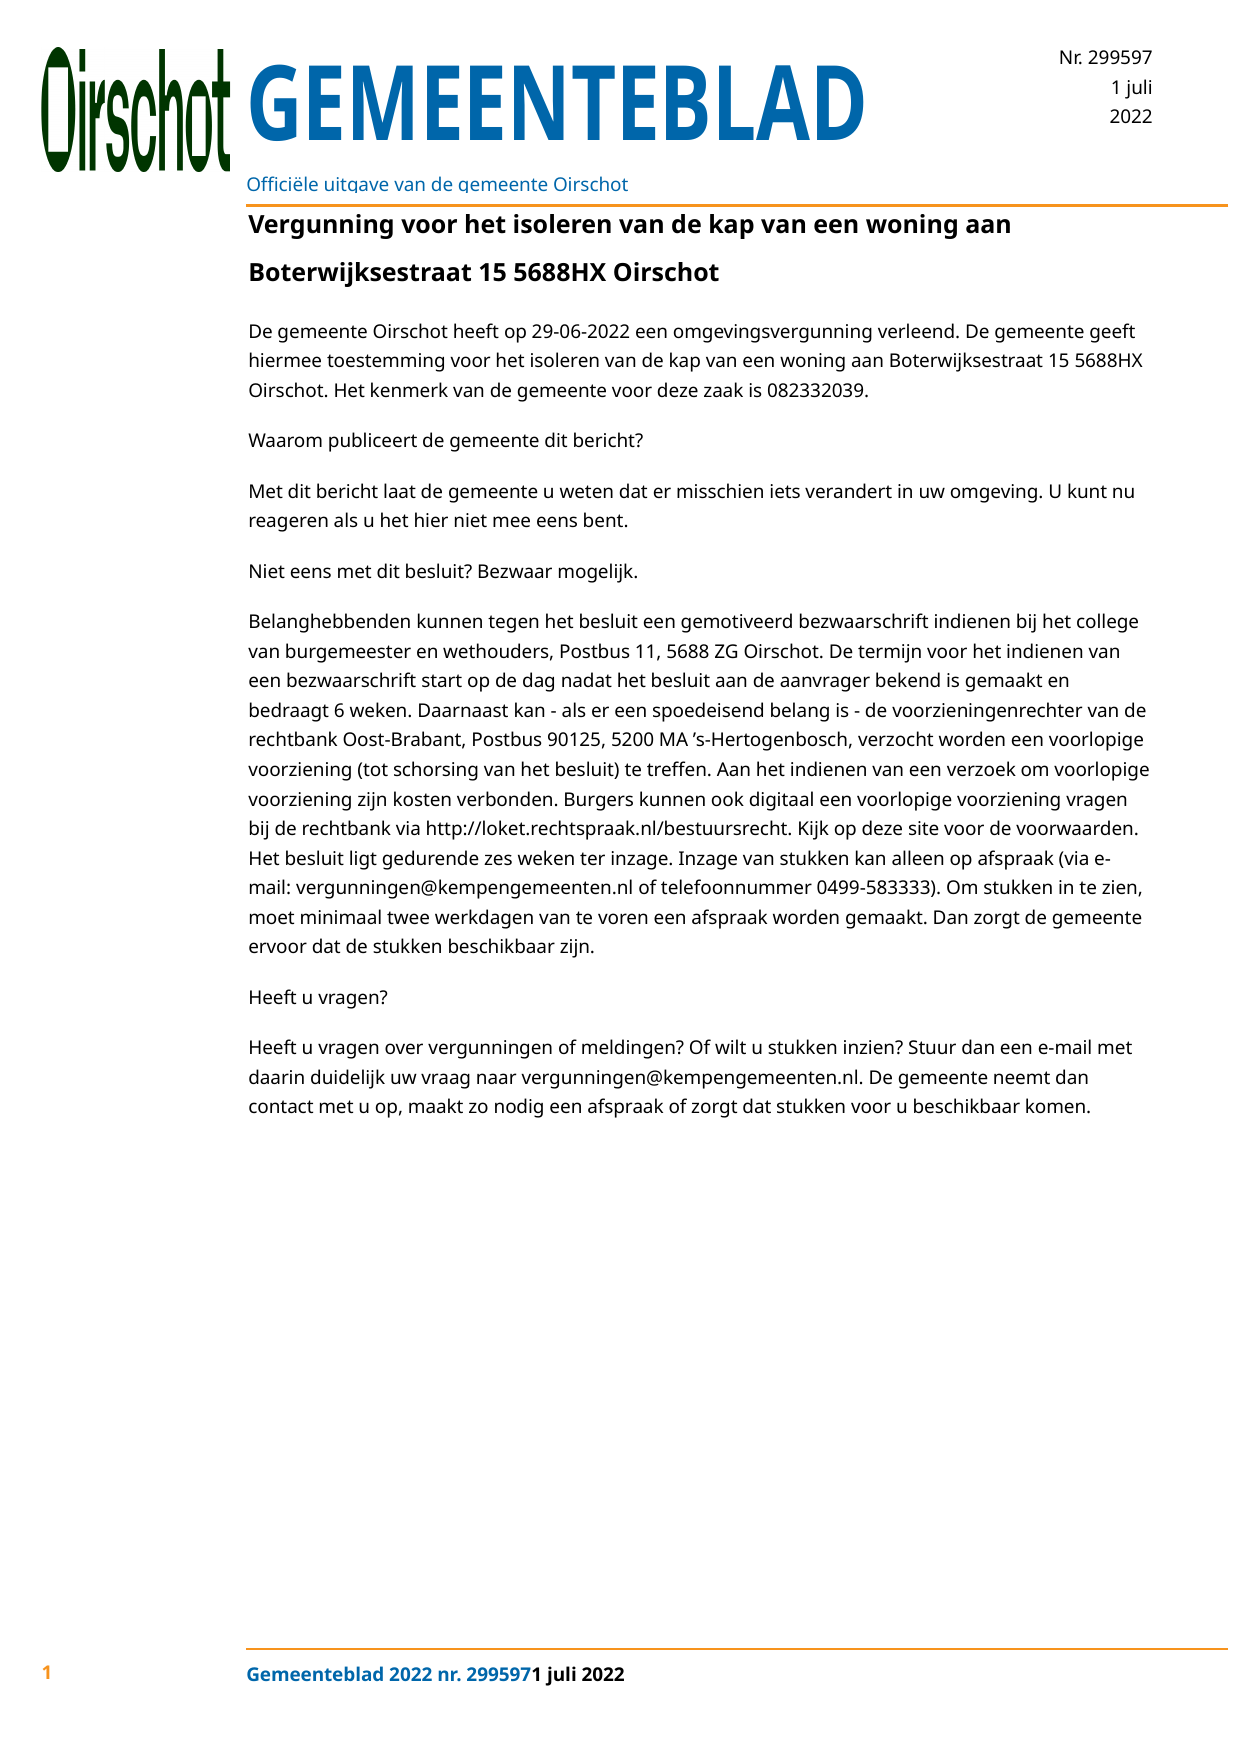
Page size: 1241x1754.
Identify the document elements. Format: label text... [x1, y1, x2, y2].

text De gemeente Oirschot heeft op 29-06-2022 een omgevingsvergunning verleend. De gemeente geeft hiermee toestemming voor het isoleren van de kap van een woning aan Boterwijksestraat 15 5688HX Oirschot. Het kenmerk van de gemeente voor deze zaak is 082332039. [248, 318, 1152, 403]
text Waarom publiceert de gemeente dit bericht? [248, 427, 1152, 453]
text Vergunning voor het isoleren van de kap van een woning aan Boterwijksestraat 15 5688HX Oirschot [248, 207, 1152, 288]
text Belanghebbenden kunnen tegen het besluit een gemotiveerd bezwaarschrift indienen bij het college van burgemeester en wethouders, Postbus 11, 5688 ZG Oirschot. De termijn voor het indienen van een bezwaarschrift start op de dag nadat het besluit aan de aanvrager bekend is gemaakt en bedraagt 6 weken. Daarnaast kan - als er een spoedeisend belang is - de voorzieningenrechter van de rechtbank Oost-Brabant, Postbus 90125, 5200 MA ’s-Hertogenbosch, verzocht worden een voorlopige voorziening (tot schorsing van het besluit) te treffen. Aan het indienen van een verzoek om voorlopige voorziening zijn kosten verbonden. Burgers kunnen ook digitaal een voorlopige voorziening vragen bij de rechtbank via http://loket.rechtspraak.nl/bestuursrecht. Kijk op deze site voor de voorwaarden. Het besluit ligt gedurende zes weken ter inzage. Inzage van stukken kan alleen op afspraak (via e-mail: vergunningen@kempengemeenten.nl of telefoonnummer 0499-583333). Om stukken in te zien, moet minimaal twee werkdagen van te voren een afspraak worden gemaakt. Dan zorgt de gemeente ervoor dat de stukken beschikbaar zijn. [248, 608, 1152, 959]
picture [41, 47, 231, 172]
text Heeft u vragen? [248, 984, 1152, 1010]
text Met dit bericht laat de gemeente u weten dat er misschien iets verandert in uw omgeving. U kunt nu reageren als u het hier niet mee eens bent. [248, 478, 1152, 533]
text Niet eens met dit besluit? Bezwaar mogelijk. [248, 558, 1152, 584]
text Heeft u vragen over vergunningen of meldingen? Of wilt u stukken inzien? Stuur dan een e-mail met daarin duidelijk uw vraag naar vergunningen@kempengemeenten.nl. De gemeente neemt dan contact met u op, maakt zo nodig een afspraak of zorgt dat stukken voor u beschikbaar komen. [248, 1034, 1152, 1119]
